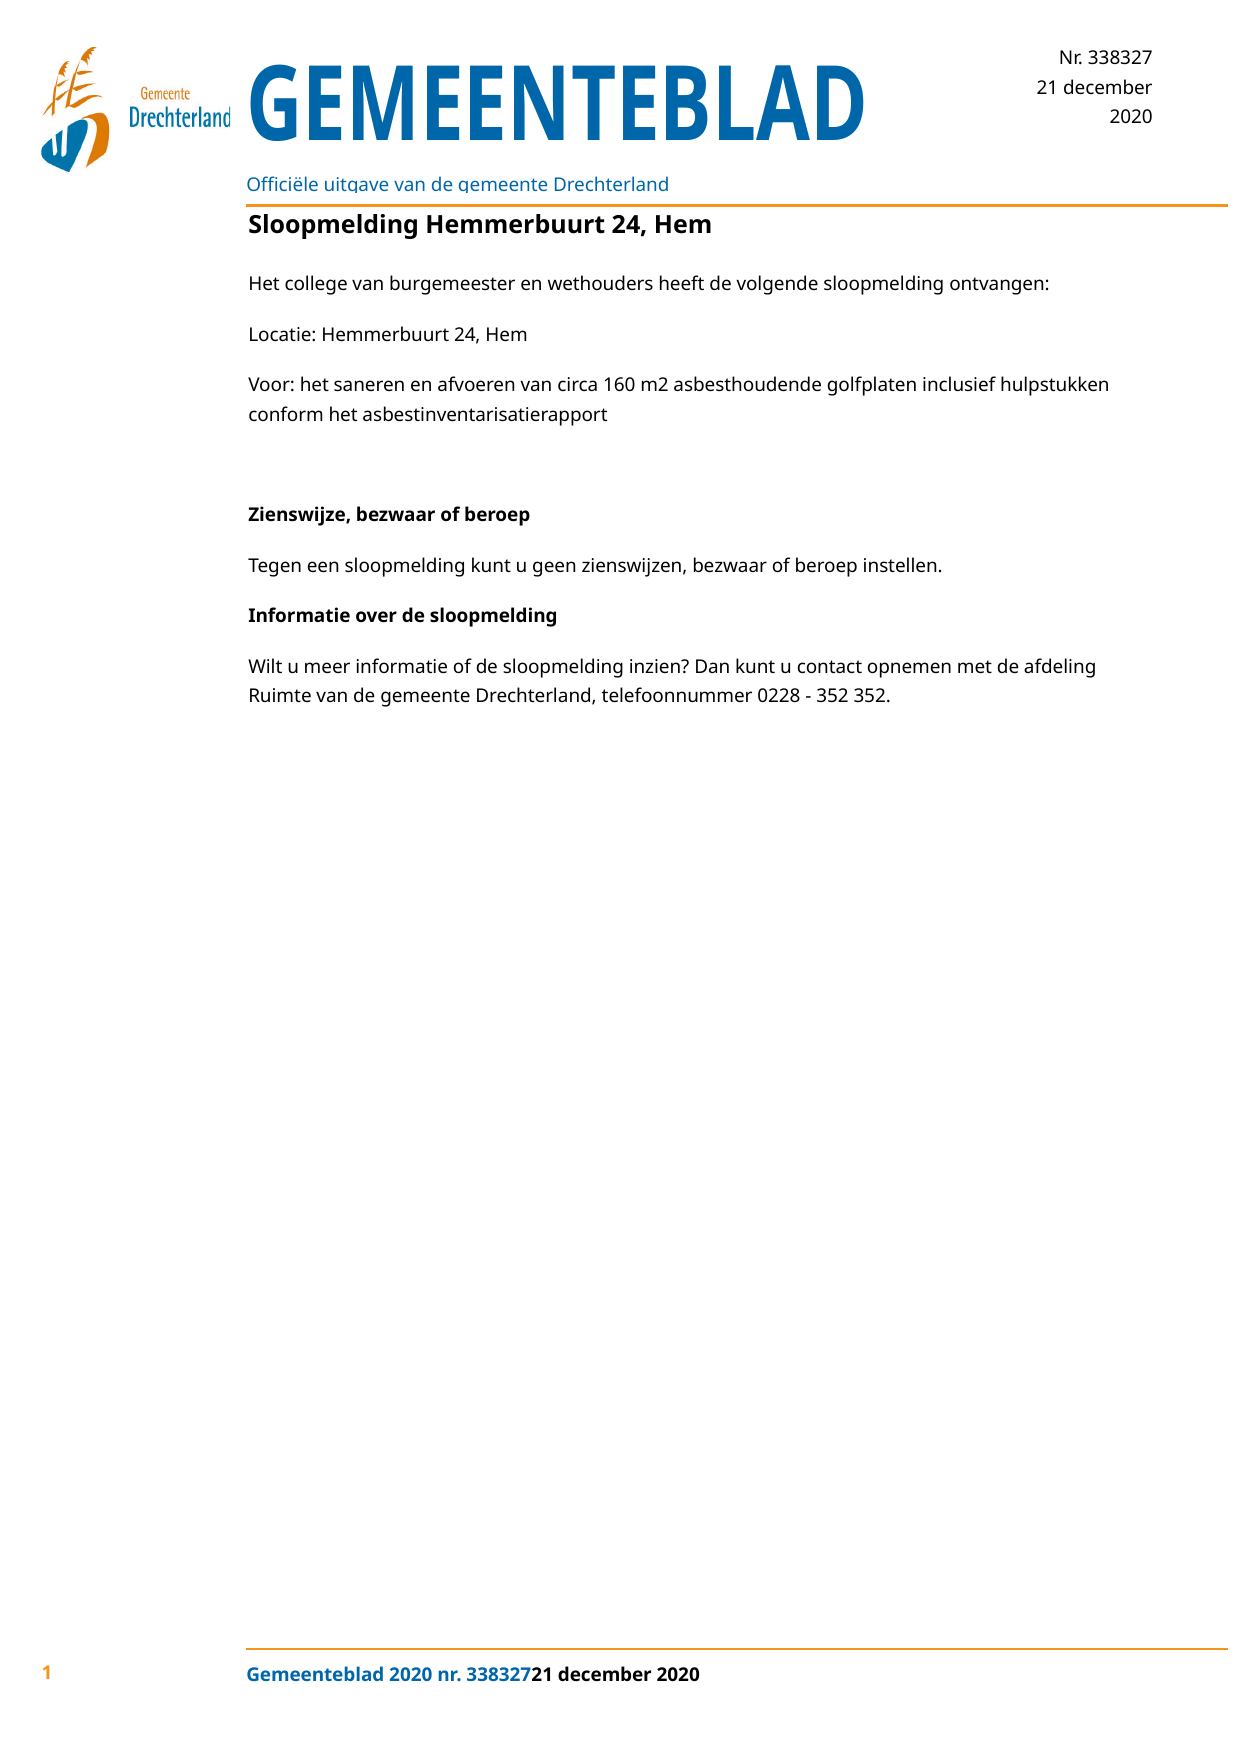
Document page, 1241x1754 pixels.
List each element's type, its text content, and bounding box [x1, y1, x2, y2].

picture [226, 115, 231, 124]
text Wilt u meer informatie of de sloopmelding inzien? Dan kunt u contact opnemen met de afdeling Ruimte van de gemeente Drechterland, telefoonnummer 0228 - 352 352. [248, 653, 1152, 708]
picture [41, 47, 231, 172]
text Informatie over de sloopmelding [248, 602, 1152, 628]
text Tegen een sloopmelding kunt u geen zienswijzen, bezwaar of beroep instellen. [248, 552, 1152, 578]
text Het college van burgemeester en wethouders heeft de volgende sloopmelding ontvangen: [248, 270, 1152, 296]
picture [41, 158, 64, 172]
text Locatie: Hemmerbuurt 24, Hem [248, 321, 1152, 346]
text Voor: het saneren en afvoeren van circa 160 m2 asbesthoudende golfplaten inclusief hulpstukken conform het asbestinventarisatierapport [248, 371, 1152, 426]
text Zienswijze, bezwaar of beroep [248, 502, 1152, 527]
text Sloopmelding Hemmerbuurt 24, Hem [248, 207, 1152, 241]
